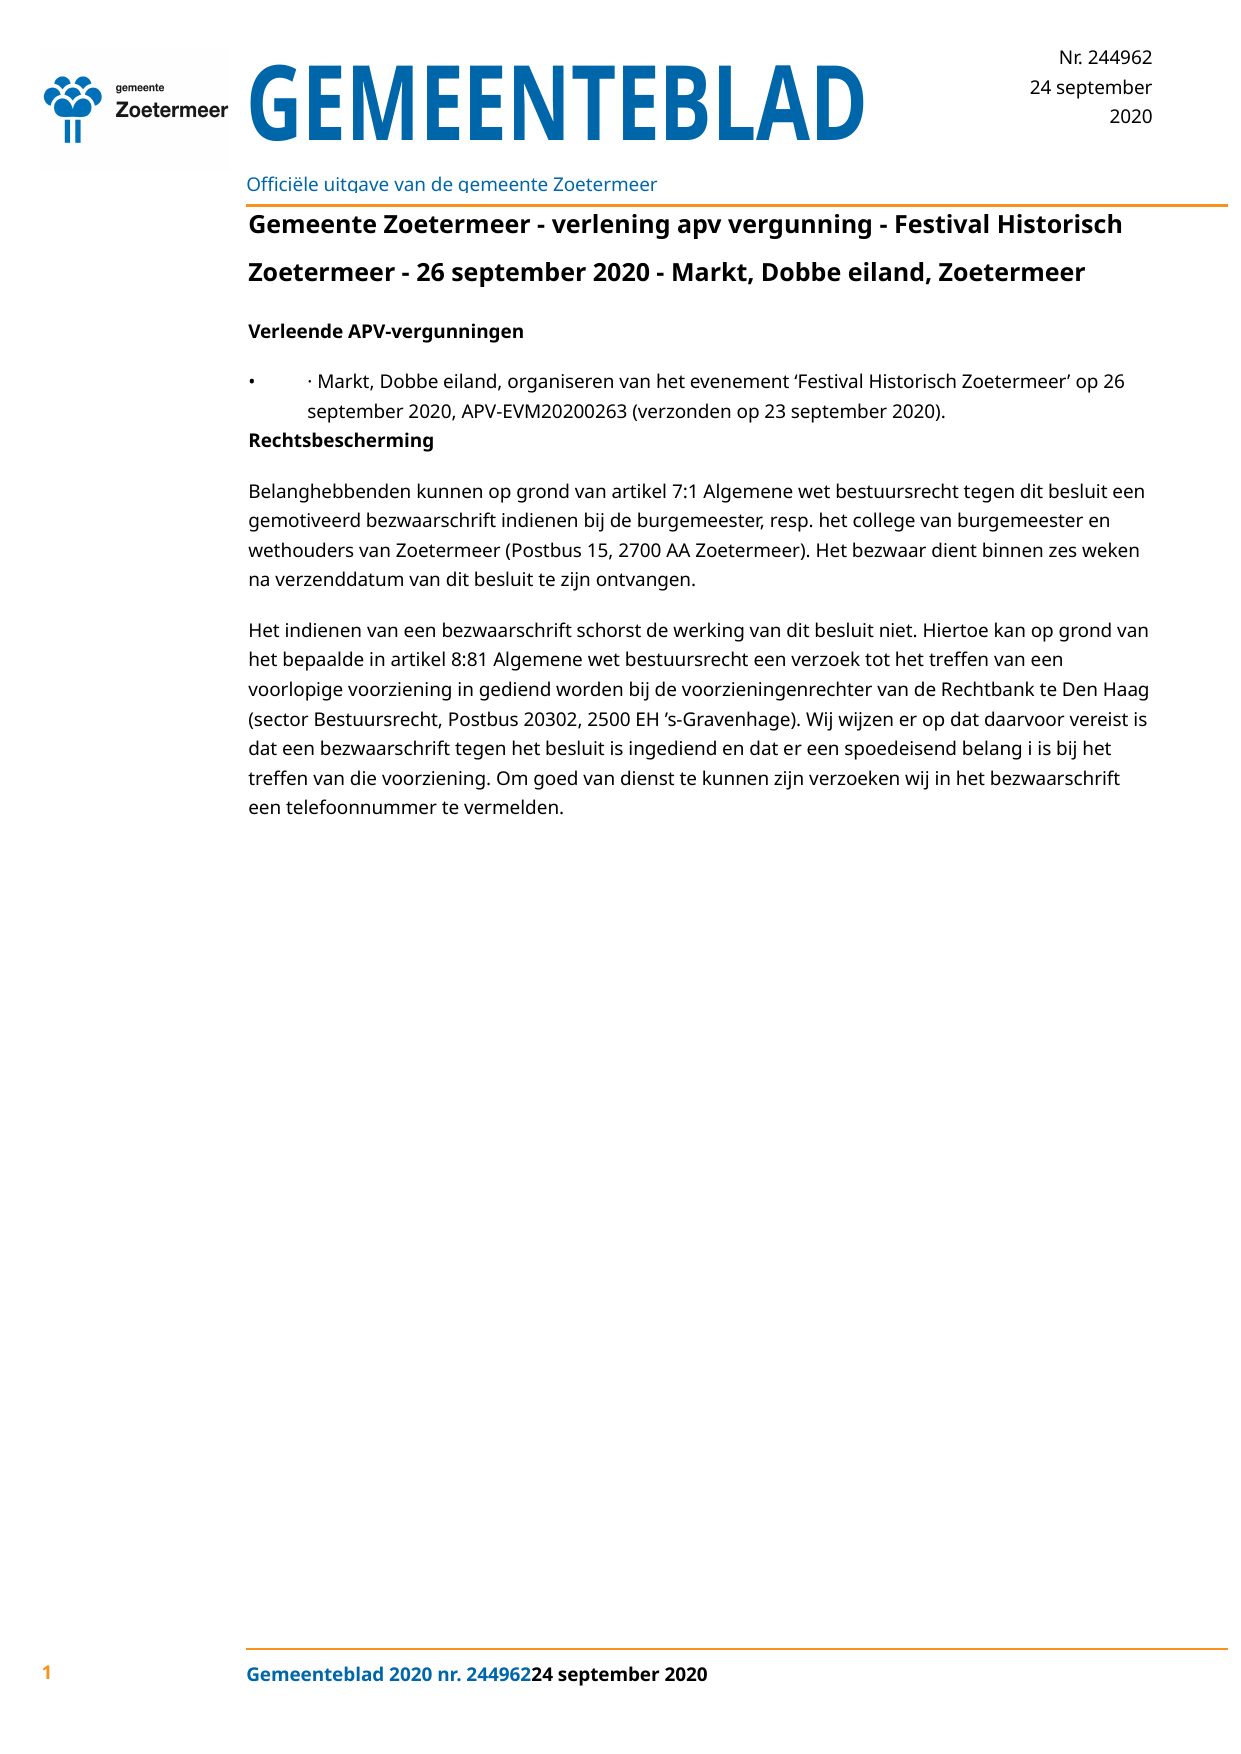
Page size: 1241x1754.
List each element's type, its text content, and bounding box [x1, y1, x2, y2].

picture [41, 47, 231, 172]
list · Markt, Dobbe eiland, organiseren van het evenement ‘Festival Historisch Zoetermeer’ op 26 september 2020, APV-EVM20200263 (verzonden op 23 september 2020). [248, 368, 1152, 424]
text Belanghebbenden kunnen op grond van artikel 7:1 Algemene wet bestuursrecht tegen dit besluit een gemotiveerd bezwaarschrift indienen bij de burgemeester, resp. het college van burgemeester en wethouders van Zoetermeer (Postbus 15, 2700 AA Zoetermeer). Het bezwaar dient binnen zes weken na verzenddatum van dit besluit te zijn ontvangen. [248, 478, 1152, 592]
text Gemeente Zoetermeer - verlening apv vergunning - Festival Historisch Zoetermeer - 26 september 2020 - Markt, Dobbe eiland, Zoetermeer [248, 207, 1152, 288]
text Verleende APV-vergunningen [248, 318, 1152, 344]
text Rechtsbescherming [248, 427, 1152, 453]
text Het indienen van een bezwaarschrift schorst de werking van dit besluit niet. Hiertoe kan op grond van het bepaalde in artikel 8:81 Algemene wet bestuursrecht een verzoek tot het treffen van een voorlopige voorziening in gediend worden bij de voorzieningenrechter van de Rechtbank te Den Haag (sector Bestuursrecht, Postbus 20302, 2500 EH ’s-Gravenhage). Wij wijzen er op dat daarvoor vereist is dat een bezwaarschrift tegen het besluit is ingediend en dat er een spoedeisend belang i is bij het treffen van die voorziening. Om goed van dienst te kunnen zijn verzoeken wij in het bezwaarschrift een telefoonnummer te vermelden. [248, 617, 1152, 820]
